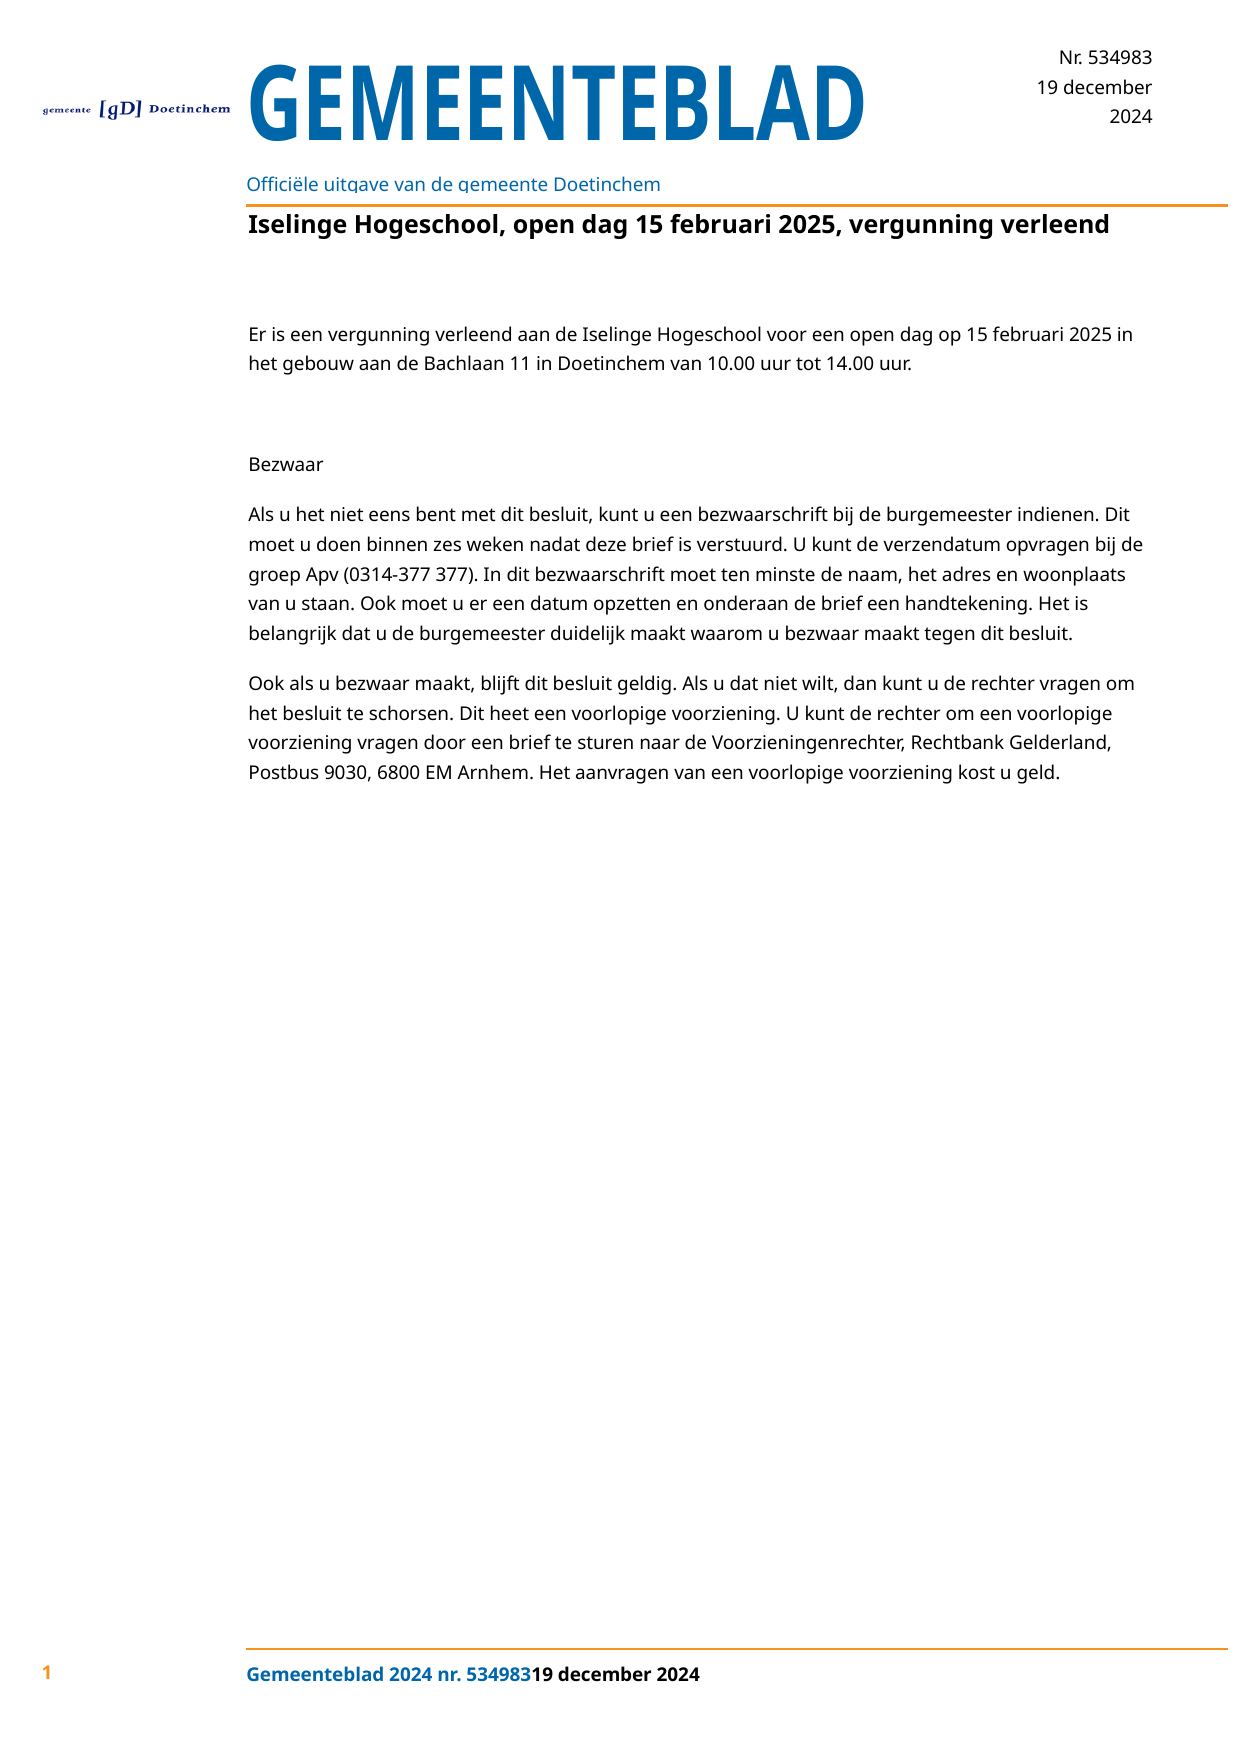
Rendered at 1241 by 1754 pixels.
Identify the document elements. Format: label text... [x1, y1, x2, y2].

text Ook als u bezwaar maakt, blijft dit besluit geldig. Als u dat niet wilt, dan kunt u de rechter vragen om het besluit te schorsen. Dit heet een voorlopige voorziening. U kunt de rechter om een voorlopige voorziening vragen door een brief te sturen naar de Voorzieningenrechter, Rechtbank Gelderland, Postbus 9030, 6800 EM Arnhem. Het aanvragen van een voorlopige voorziening kost u geld. [248, 670, 1152, 785]
picture [41, 47, 231, 172]
text Iselinge Hogeschool, open dag 15 februari 2025, vergunning verleend [248, 207, 1152, 241]
text Bezwaar [248, 451, 1152, 477]
text Er is een vergunning verleend aan de Iselinge Hogeschool voor een open dag op 15 februari 2025 in het gebouw aan de Bachlaan 11 in Doetinchem van 10.00 uur tot 14.00 uur. [248, 321, 1152, 376]
text Als u het niet eens bent met dit besluit, kunt u een bezwaarschrift bij de burgemeester indienen. Dit moet u doen binnen zes weken nadat deze brief is verstuurd. U kunt de verzendatum opvragen bij de groep Apv (0314-377 377). In dit bezwaarschrift moet ten minste de naam, het adres en woonplaats van u staan. Ook moet u er een datum opzetten en onderaan de brief een handtekening. Het is belangrijk dat u de burgemeester duidelijk maakt waarom u bezwaar maakt tegen dit besluit. [248, 502, 1152, 646]
